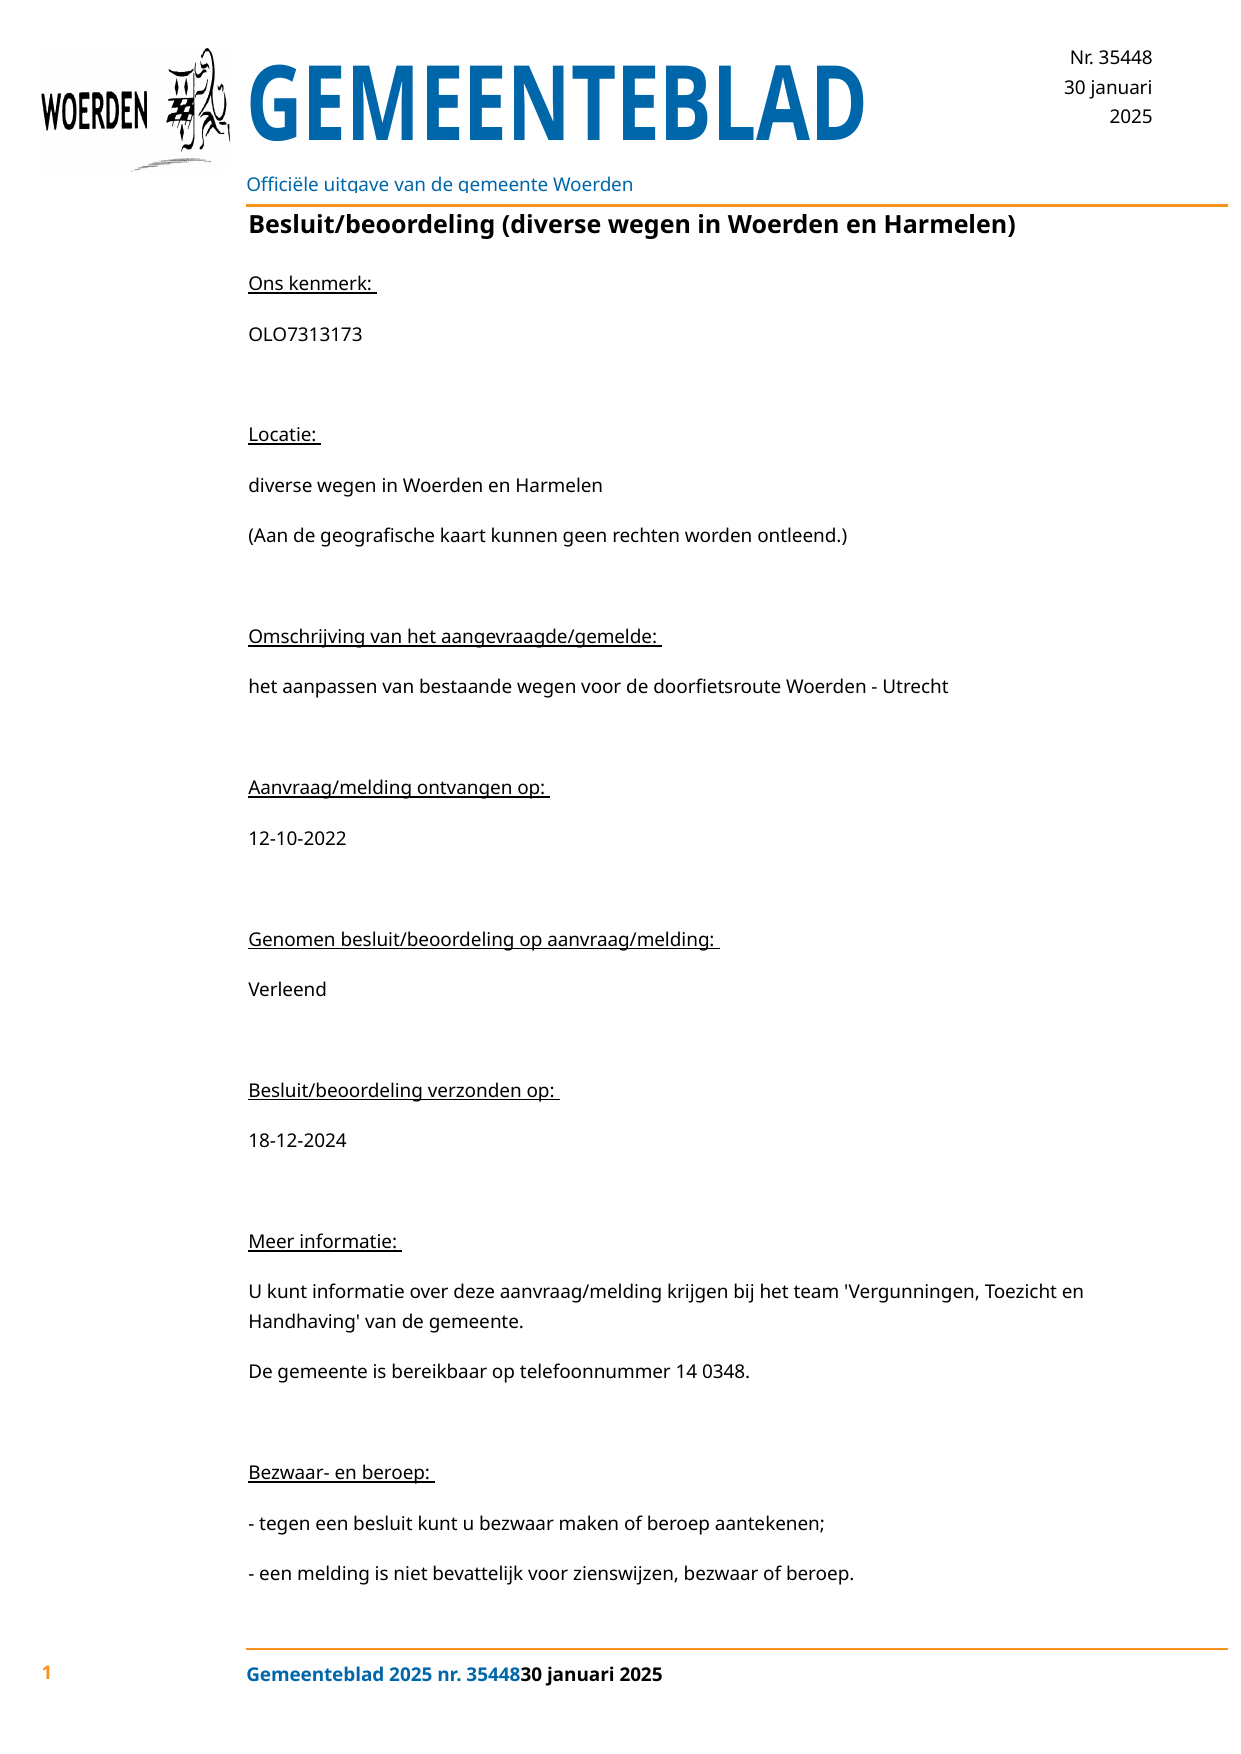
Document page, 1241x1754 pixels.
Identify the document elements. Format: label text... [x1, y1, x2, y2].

text Omschrijving van het aangevraagde/gemelde: [248, 623, 1152, 649]
text Bezwaar- en beroep: [248, 1459, 1152, 1485]
text Meer informatie: [248, 1228, 1152, 1254]
text - een melding is niet bevattelijk voor zienswijzen, bezwaar of beroep. [248, 1560, 1152, 1586]
text 12-10-2022 [248, 825, 1152, 851]
text het aanpassen van bestaande wegen voor de doorfietsroute Woerden - Utrecht [248, 674, 1152, 699]
text Locatie: [248, 422, 1152, 447]
text Verleend [248, 976, 1152, 1002]
text - tegen een besluit kunt u bezwaar maken of beroep aantekenen; [248, 1510, 1152, 1536]
text Genomen besluit/beoordeling op aanvraag/melding: [248, 926, 1152, 951]
text 18-12-2024 [248, 1127, 1152, 1153]
text Aanvraag/melding ontvangen op: [248, 774, 1152, 800]
text diverse wegen in Woerden en Harmelen [248, 472, 1152, 498]
picture [41, 47, 231, 172]
text U kunt informatie over deze aanvraag/melding krijgen bij het team 'Vergunningen, Toezicht en Handhaving' van de gemeente. [248, 1279, 1152, 1334]
text (Aan de geografische kaart kunnen geen rechten worden ontleend.) [248, 522, 1152, 548]
text Ons kenmerk: [248, 270, 1152, 296]
text Besluit/beoordeling (diverse wegen in Woerden en Harmelen) [248, 207, 1152, 241]
text OLO7313173 [248, 321, 1152, 346]
text De gemeente is bereikbaar op telefoonnummer 14 0348. [248, 1359, 1152, 1384]
text Besluit/beoordeling verzonden op: [248, 1077, 1152, 1103]
